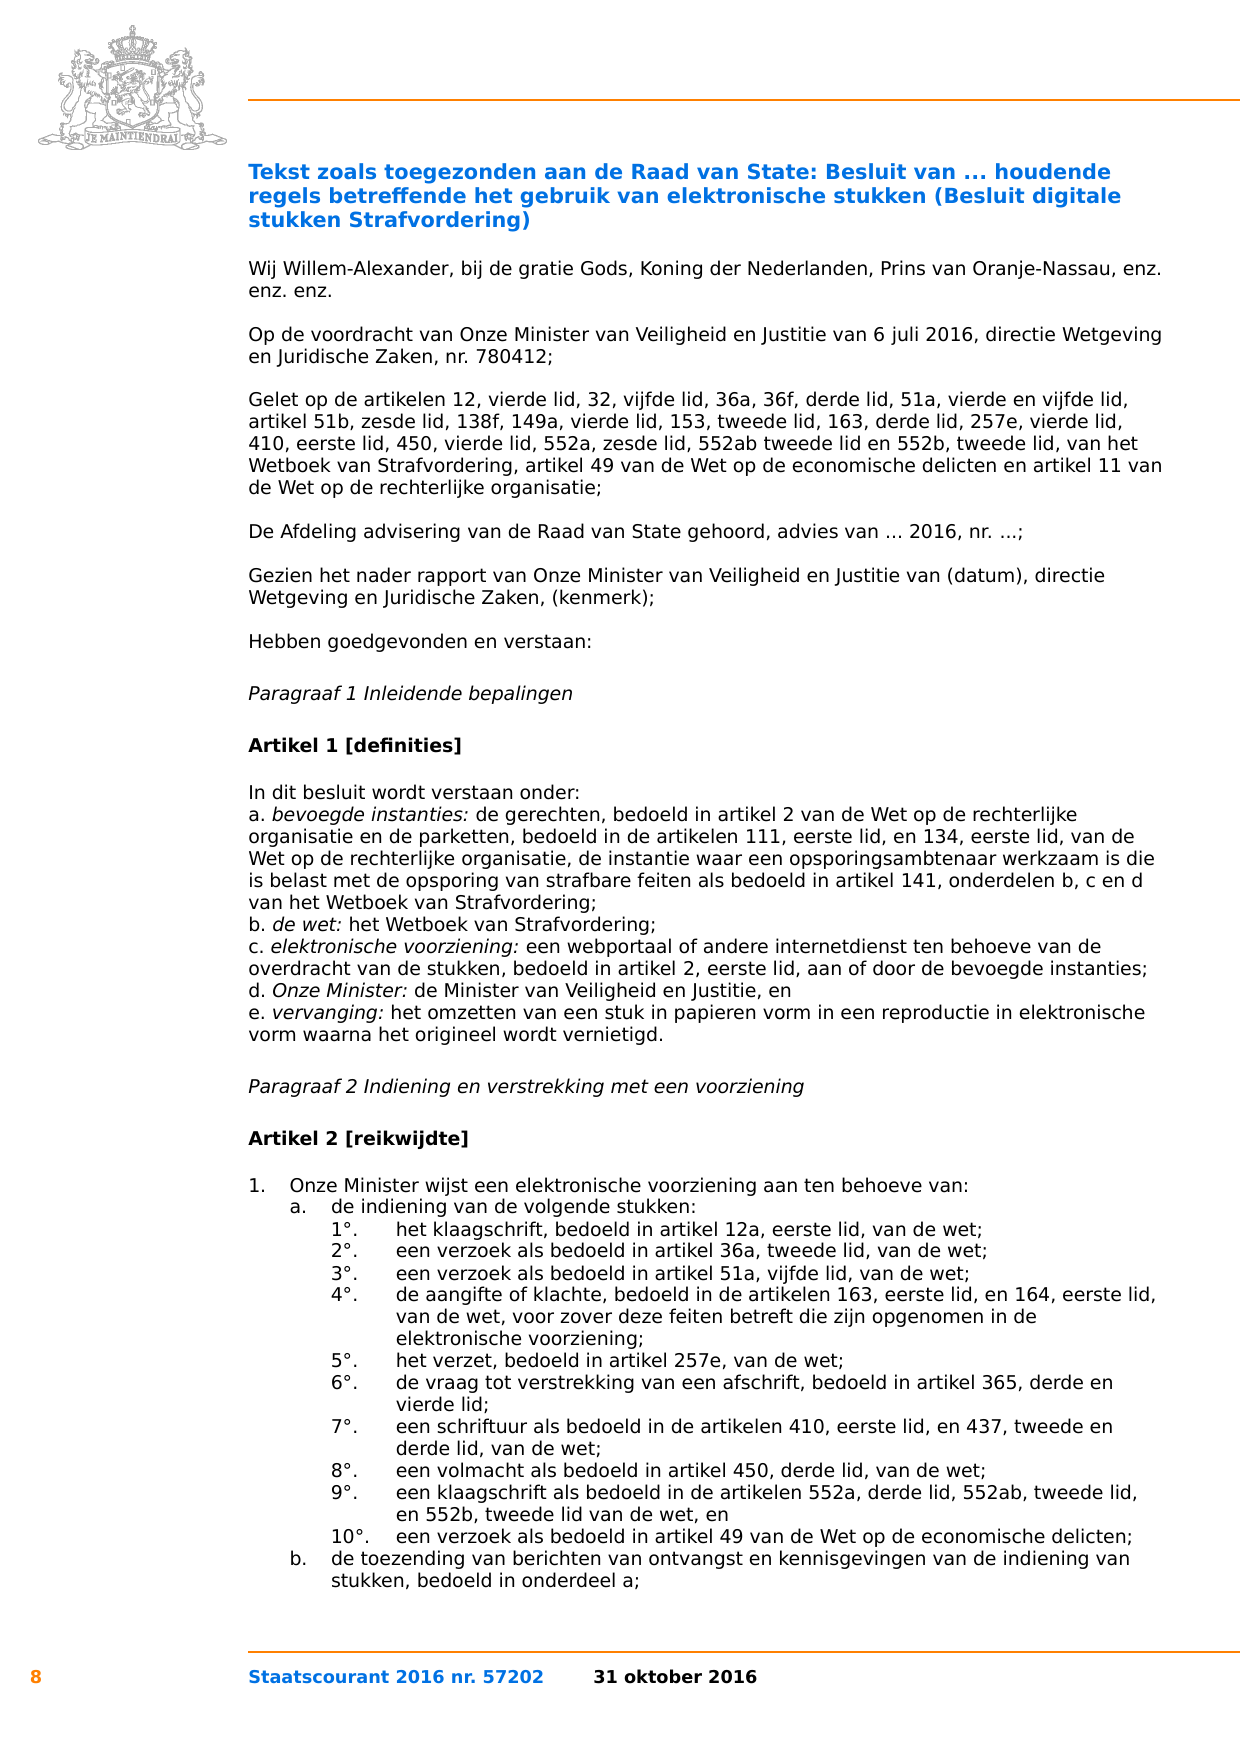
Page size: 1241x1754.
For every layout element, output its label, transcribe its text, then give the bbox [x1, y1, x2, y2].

text Gezien het nader rapport van Onze Minister van Veiligheid en Justitie van (datum), directie Wetgeving en Juridische Zaken, (kenmerk); [248, 565, 1163, 609]
text e. vervanging: het omzetten van een stuk in papieren vorm in een reproductie in elektronische vorm waarna het origineel wordt vernietigd. [248, 1002, 1163, 1046]
text 4°. de aangifte of klachte, bedoeld in de artikelen 163, eerste lid, en 164, eerste lid, van de wet, voor zover deze feiten betreft die zijn opgenomen in de elektronische voorziening; [331, 1284, 1163, 1350]
text In dit besluit wordt verstaan onder: [248, 782, 1163, 804]
text 10°. een verzoek als bedoeld in artikel 49 van de Wet op de economische delicten; [331, 1526, 1163, 1548]
text 9°. een klaagschrift als bedoeld in de artikelen 552a, derde lid, 552ab, tweede lid, en 552b, tweede lid van de wet, en [331, 1482, 1163, 1526]
text Hebben goedgevonden en verstaan: [248, 631, 1163, 653]
text 2°. een verzoek als bedoeld in artikel 36a, tweede lid, van de wet; [331, 1240, 1163, 1262]
text 8°. een volmacht als bedoeld in artikel 450, derde lid, van de wet; [331, 1460, 1163, 1482]
text Gelet op de artikelen 12, vierde lid, 32, vijfde lid, 36a, 36f, derde lid, 51a, vierde en vijfde lid, artikel 51b, zesde lid, 138f, 149a, vierde lid, 153, tweede lid, 163, derde lid, 257e, vierde lid, 410, eerste lid, 450, vierde lid, 552a, zesde lid, 552ab tweede lid en 552b, tweede lid, van het Wetboek van Strafvordering, artikel 49 van de Wet op de economische delicten en artikel 11 van de Wet op de rechterlijke organisatie; [248, 389, 1163, 499]
text De Afdeling advisering van de Raad van State gehoord, advies van ... 2016, nr. ...; [248, 521, 1163, 543]
text a. de indiening van de volgende stukken: [289, 1196, 1163, 1218]
text 5°. het verzet, bedoeld in artikel 257e, van de wet; [331, 1350, 1163, 1372]
text 1°. het klaagschrift, bedoeld in artikel 12a, eerste lid, van de wet; [331, 1218, 1163, 1240]
subtitle Artikel 1 [definities] [248, 735, 1163, 757]
subtitle Paragraaf 1 Inleidende bepalingen [248, 683, 1163, 705]
text Op de voordracht van Onze Minister van Veiligheid en Justitie van 6 juli 2016, directie Wetgeving en Juridische Zaken, nr. 780412; [248, 323, 1163, 367]
text 6°. de vraag tot verstrekking van een afschrift, bedoeld in artikel 365, derde en vierde lid; [331, 1372, 1163, 1416]
text Wij Willem-Alexander, bij de gratie Gods, Koning der Nederlanden, Prins van Oranje-Nassau, enz. enz. enz. [248, 258, 1163, 302]
subtitle Paragraaf 2 Indiening en verstrekking met een voorziening [248, 1076, 1163, 1097]
text d. Onze Minister: de Minister van Veiligheid en Justitie, en [248, 979, 1163, 1002]
text 3°. een verzoek als bedoeld in artikel 51a, vijfde lid, van de wet; [331, 1262, 1163, 1284]
subtitle Artikel 2 [reikwijdte] [248, 1127, 1163, 1149]
text b. de toezending van berichten van ontvangst en kennisgevingen van de indiening van stukken, bedoeld in onderdeel a; [289, 1548, 1163, 1592]
text 1. Onze Minister wijst een elektronische voorziening aan ten behoeve van: [248, 1174, 1163, 1196]
subtitle Tekst zoals toegezonden aan de Raad van State: Besluit van ... houdende regels betreffende het gebruik van elektronische stukken (Besluit digitale stukken Strafvordering) [248, 160, 1163, 233]
text 7°. een schriftuur als bedoeld in de artikelen 410, eerste lid, en 437, tweede en derde lid, van de wet; [331, 1416, 1163, 1460]
text a. bevoegde instanties: de gerechten, bedoeld in artikel 2 van de Wet op de rechterlijke organisatie en de parketten, bedoeld in de artikelen 111, eerste lid, en 134, eerste lid, van de Wet op de rechterlijke organisatie, de instantie waar een opsporingsambtenaar werkzaam is die is belast met de opsporing van strafbare feiten als bedoeld in artikel 141, onderdelen b, c en d van het Wetboek van Strafvordering; [248, 804, 1163, 914]
text b. de wet: het Wetboek van Strafvordering; [248, 914, 1163, 936]
text c. elektronische voorziening: een webportaal of andere internetdienst ten behoeve van de overdracht van de stukken, bedoeld in artikel 2, eerste lid, aan of door de bevoegde instanties; [248, 936, 1163, 979]
picture [38, 25, 227, 150]
